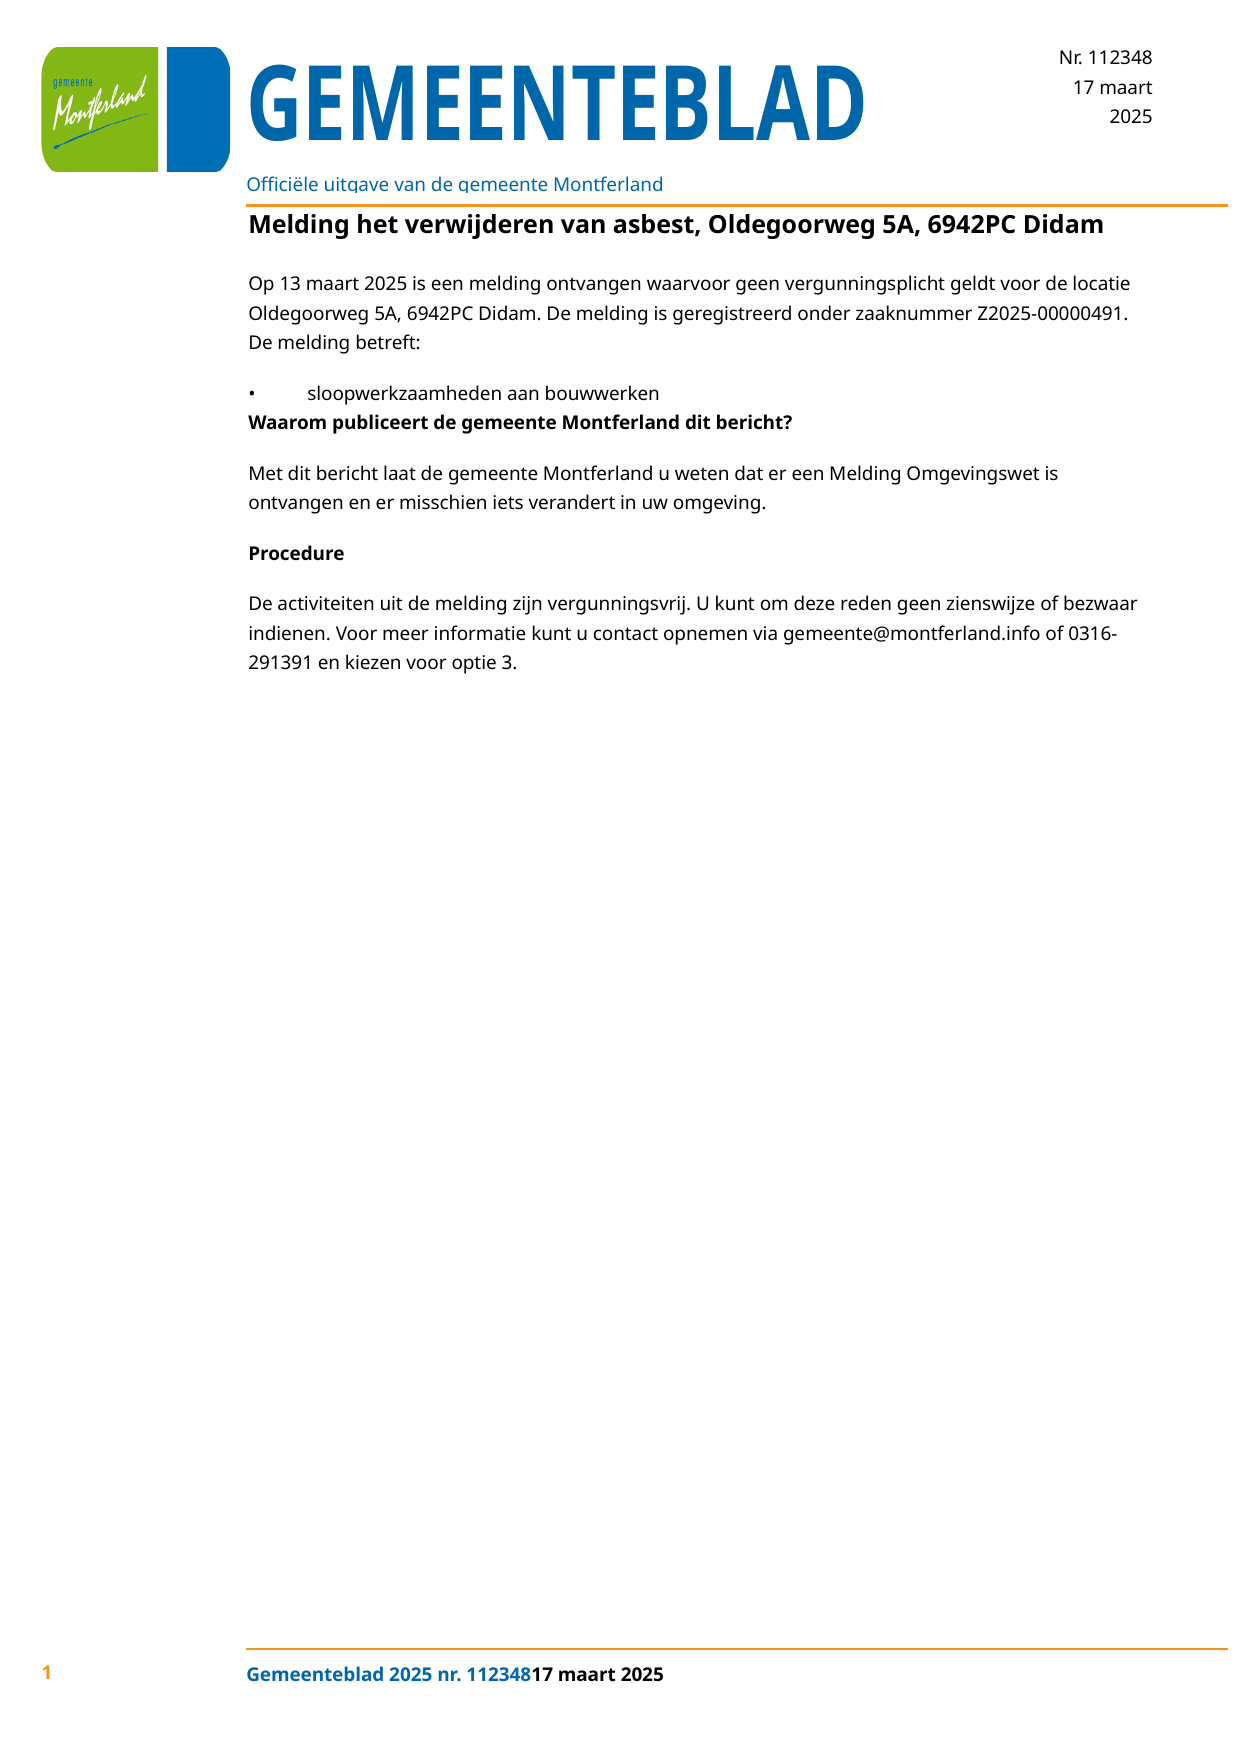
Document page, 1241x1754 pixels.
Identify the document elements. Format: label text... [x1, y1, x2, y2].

text Op 13 maart 2025 is een melding ontvangen waarvoor geen vergunningsplicht geldt voor de locatie Oldegoorweg 5A, 6942PC Didam. De melding is geregistreerd onder zaaknummer Z2025-00000491. De melding betreft: [248, 270, 1152, 355]
text Waarom publiceert de gemeente Montferland dit bericht? [248, 409, 1152, 435]
text Met dit bericht laat de gemeente Montferland u weten dat er een Melding Omgevingswet is ontvangen en er misschien iets verandert in uw omgeving. [248, 460, 1152, 515]
list sloopwerkzaamheden aan bouwwerken [248, 380, 1152, 406]
text De activiteiten uit de melding zijn vergunningsvrij. U kunt om deze reden geen zienswijze of bezwaar indienen. Voor meer informatie kunt u contact opnemen via gemeente@montferland.info of 0316-291391 en kiezen voor optie 3. [248, 590, 1152, 675]
text Procedure [248, 540, 1152, 566]
text Melding het verwijderen van asbest, Oldegoorweg 5A, 6942PC Didam [248, 207, 1152, 241]
picture [41, 47, 231, 172]
